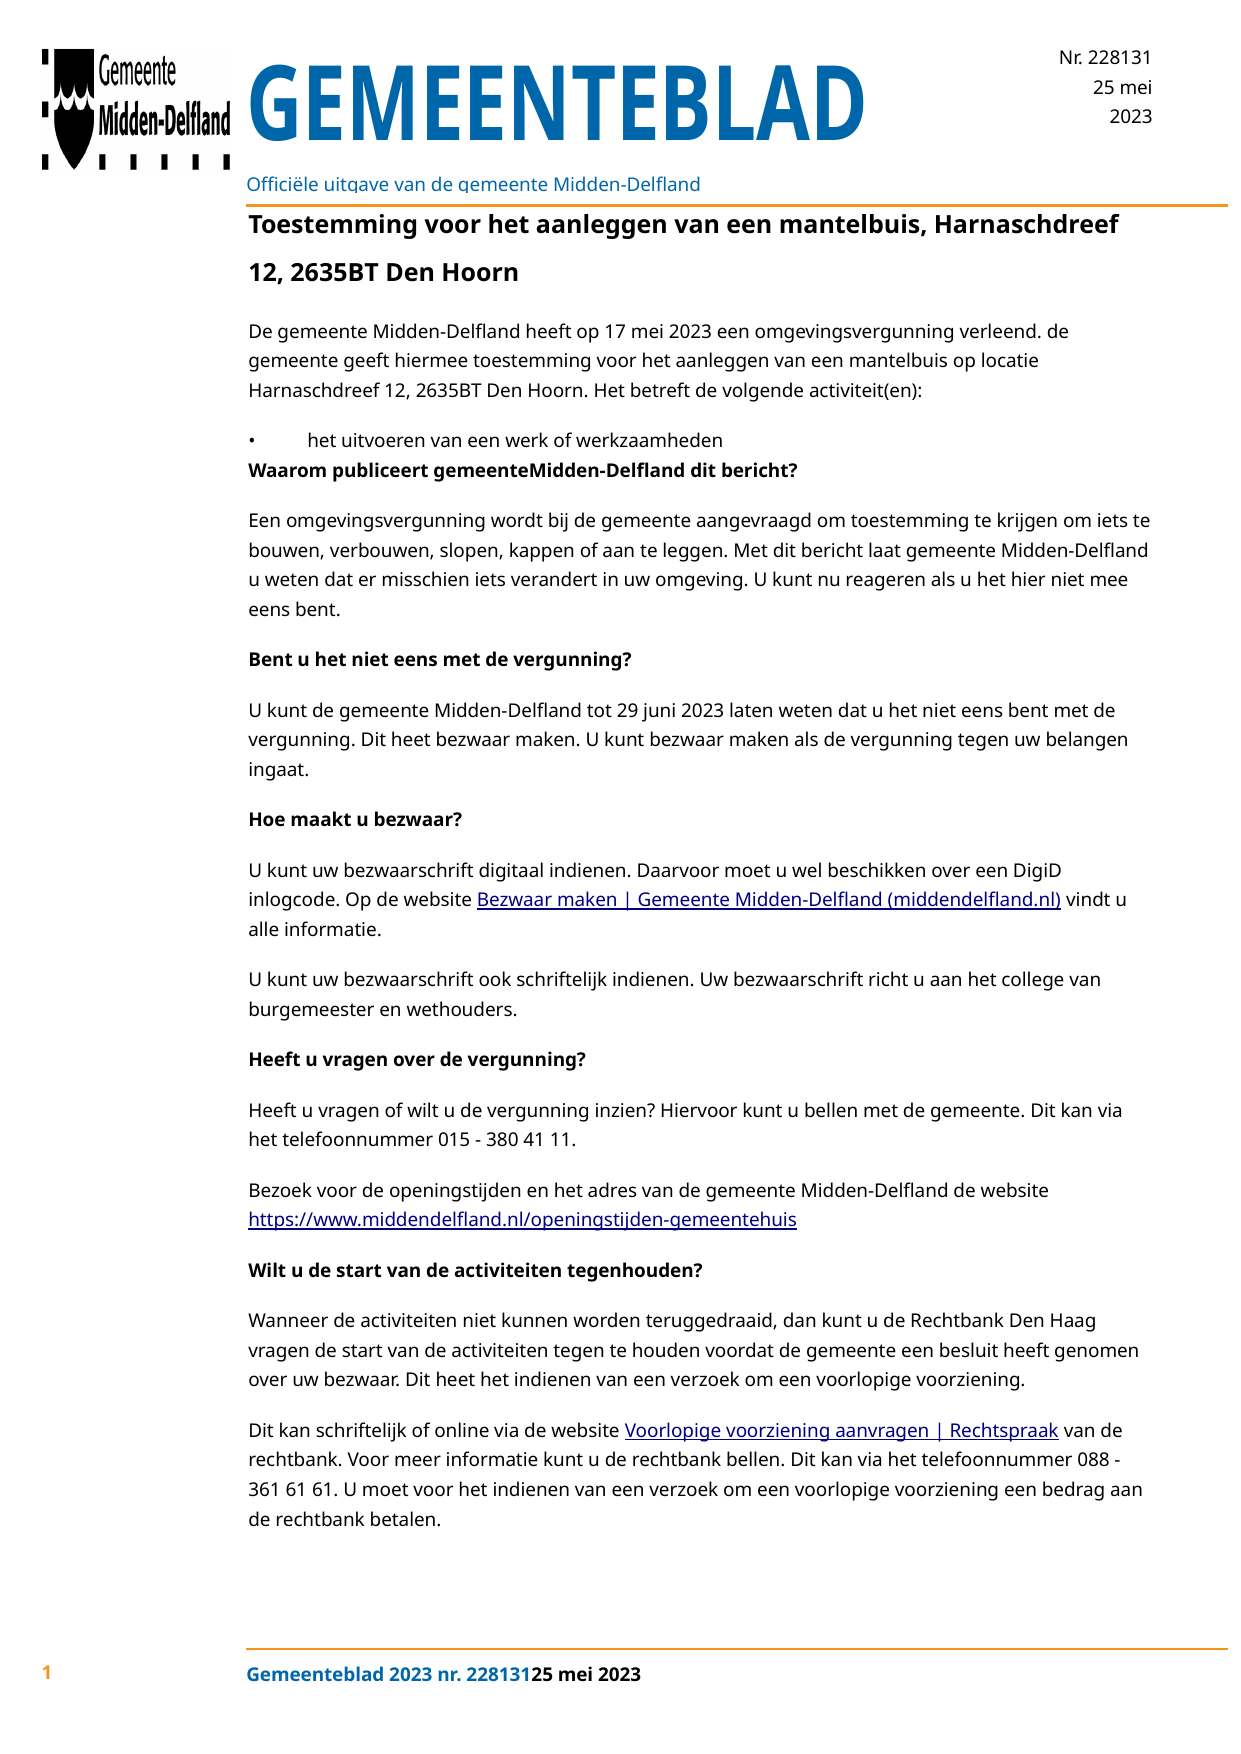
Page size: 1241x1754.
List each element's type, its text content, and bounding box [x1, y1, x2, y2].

text De gemeente Midden-Delfland heeft op 17 mei 2023 een omgevingsvergunning verleend. de gemeente geeft hiermee toestemming voor het aanleggen van een mantelbuis op locatie Harnaschdreef 12, 2635BT Den Hoorn. Het betreft de volgende activiteit(en): [248, 318, 1152, 403]
text Toestemming voor het aanleggen van een mantelbuis, Harnaschdreef 12, 2635BT Den Hoorn [248, 207, 1152, 288]
text Dit kan schriftelijk of online via de website Voorlopige voorziening aanvragen | Rechtspraak van de rechtbank. Voor meer informatie kunt u de rechtbank bellen. Dit kan via het telefoonnummer 088 - 361 61 61. U moet voor het indienen van een verzoek om een voorlopige voorziening een bedrag aan de rechtbank betalen. [248, 1417, 1152, 1532]
list het uitvoeren van een werk of werkzaamheden [248, 427, 1152, 453]
text U kunt uw bezwaarschrift ook schriftelijk indienen. Uw bezwaarschrift richt u aan het college van burgemeester en wethouders. [248, 967, 1152, 1022]
text Bent u het niet eens met de vergunning? [248, 647, 1152, 672]
text Wanneer de activiteiten niet kunnen worden teruggedraaid, dan kunt u de Rechtbank Den Haag vragen de start van de activiteiten tegen te houden voordat de gemeente een besluit heeft genomen over uw bezwaar. Dit heet het indienen van een verzoek om een voorlopige voorziening. [248, 1307, 1152, 1392]
text Een omgevingsvergunning wordt bij de gemeente aangevraagd om toestemming te krijgen om iets te bouwen, verbouwen, slopen, kappen of aan te leggen. Met dit bericht laat gemeente Midden-Delfland u weten dat er misschien iets verandert in uw omgeving. U kunt nu reageren als u het hier niet mee eens bent. [248, 507, 1152, 622]
text Wilt u de start van de activiteiten tegenhouden? [248, 1257, 1152, 1283]
picture [41, 47, 231, 172]
text Heeft u vragen of wilt u de vergunning inzien? Hiervoor kunt u bellen met de gemeente. Dit kan via het telefoonnummer 015 - 380 41 11. [248, 1097, 1152, 1152]
text Hoe maakt u bezwaar? [248, 807, 1152, 832]
text Waarom publiceert gemeenteMidden-Delfland dit bericht? [248, 457, 1152, 483]
text Bezoek voor de openingstijden en het adres van de gemeente Midden-Delfland de website https://www.middendelfland.nl/openingstijden-gemeentehuis [248, 1177, 1152, 1232]
text U kunt de gemeente Midden-Delfland tot 29 juni 2023 laten weten dat u het niet eens bent met de vergunning. Dit heet bezwaar maken. U kunt bezwaar maken als de vergunning tegen uw belangen ingaat. [248, 697, 1152, 782]
text U kunt uw bezwaarschrift digitaal indienen. Daarvoor moet u wel beschikken over een DigiD inlogcode. Op de website Bezwaar maken | Gemeente Midden-Delfland (middendelfland.nl) vindt u alle informatie. [248, 857, 1152, 942]
text Heeft u vragen over de vergunning? [248, 1047, 1152, 1072]
